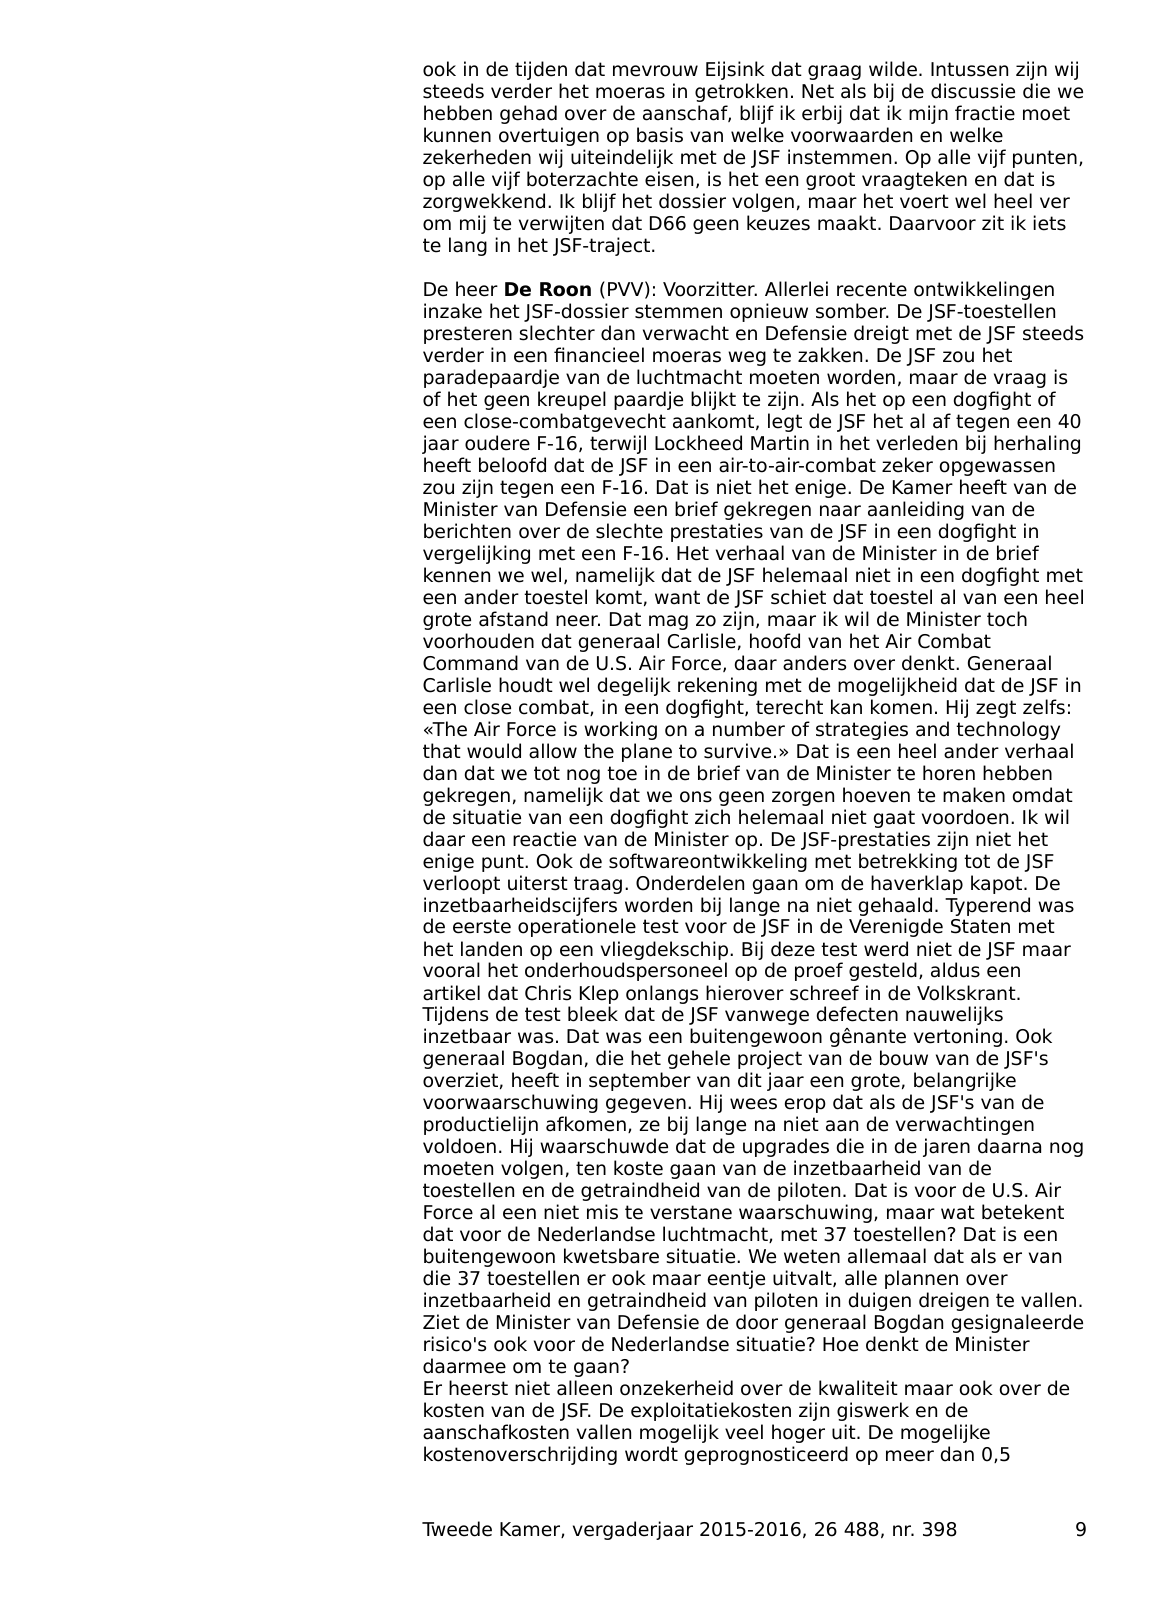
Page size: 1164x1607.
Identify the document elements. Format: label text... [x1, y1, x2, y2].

text ook in de tijden dat mevrouw Eijsink dat graag wilde. Intussen zijn wij steeds verder het moeras in getrokken. Net als bij de discussie die we hebben gehad over de aanschaf, blijf ik erbij dat ik mijn fractie moet kunnen overtuigen op basis van welke voorwaarden en welke zekerheden wij uiteindelijk met de JSF instemmen. Op alle vijf punten, op alle vijf boterzachte eisen, is het een groot vraagteken en dat is zorgwekkend. Ik blijf het dossier volgen, maar het voert wel heel ver om mij te verwijten dat D66 geen keuzes maakt. Daarvoor zit ik iets te lang in het JSF-traject. [422, 59, 1087, 257]
text De heer De Roon (PVV): Voorzitter. Allerlei recente ontwikkelingen inzake het JSF-dossier stemmen opnieuw somber. De JSF-toestellen presteren slechter dan verwacht en Defensie dreigt met de JSF steeds verder in een financieel moeras weg te zakken. De JSF zou het paradepaardje van de luchtmacht moeten worden, maar de vraag is of het geen kreupel paardje blijkt te zijn. Als het op een dogfight of een close-combatgevecht aankomt, legt de JSF het al af tegen een 40 jaar oudere F-16, terwijl Lockheed Martin in het verleden bij herhaling heeft beloofd dat de JSF in een air-to-air-combat zeker opgewassen zou zijn tegen een F-16. Dat is niet het enige. De Kamer heeft van de Minister van Defensie een brief gekregen naar aanleiding van de berichten over de slechte prestaties van de JSF in een dogfight in vergelijking met een F-16. Het verhaal van de Minister in de brief kennen we wel, namelijk dat de JSF helemaal niet in een dogfight met een ander toestel komt, want de JSF schiet dat toestel al van een heel grote afstand neer. Dat mag zo zijn, maar ik wil de Minister toch voorhouden dat generaal Carlisle, hoofd van het Air Combat Command van de U.S. Air Force, daar anders over denkt. Generaal Carlisle houdt wel degelijk rekening met de mogelijkheid dat de JSF in een close combat, in een dogfight, terecht kan komen. Hij zegt zelfs: «The Air Force is working on a number of strategies and technology that would allow the plane to survive.» Dat is een heel ander verhaal dan dat we tot nog toe in de brief van de Minister te horen hebben gekregen, namelijk dat we ons geen zorgen hoeven te maken omdat de situatie van een dogfight zich helemaal niet gaat voordoen. Ik wil daar een reactie van de Minister op. De JSF-prestaties zijn niet het enige punt. Ook de softwareontwikkeling met betrekking tot de JSF verloopt uiterst traag. Onderdelen gaan om de haverklap kapot. De inzetbaarheidscijfers worden bij lange na niet gehaald. Typerend was de eerste operationele test voor de JSF in de Verenigde Staten met het landen op een vliegdekschip. Bij deze test werd niet de JSF maar vooral het onderhoudspersoneel op de proef gesteld, aldus een artikel dat Chris Klep onlangs hierover schreef in de Volkskrant. Tijdens de test bleek dat de JSF vanwege defecten nauwelijks inzetbaar was. Dat was een buitengewoon gênante vertoning. Ook generaal Bogdan, die het gehele project van de bouw van de JSF's overziet, heeft in september van dit jaar een grote, belangrijke voorwaarschuwing gegeven. Hij wees erop dat als de JSF's van de productielijn afkomen, ze bij lange na niet aan de verwachtingen voldoen. Hij waarschuwde dat de upgrades die in de jaren daarna nog moeten volgen, ten koste gaan van de inzetbaarheid van de toestellen en de getraindheid van de piloten. Dat is voor de U.S. Air Force al een niet mis te verstane waarschuwing, maar wat betekent dat voor de Nederlandse luchtmacht, met 37 toestellen? Dat is een buitengewoon kwetsbare situatie. We weten allemaal dat als er van die 37 toestellen er ook maar eentje uitvalt, alle plannen over inzetbaarheid en getraindheid van piloten in duigen dreigen te vallen. Ziet de Minister van Defensie de door generaal Bogdan gesignaleerde risico's ook voor de Nederlandse situatie? Hoe denkt de Minister daarmee om te gaan? [422, 279, 1087, 1378]
text Er heerst niet alleen onzekerheid over de kwaliteit maar ook over de kosten van de JSF. De exploitatiekosten zijn giswerk en de aanschafkosten vallen mogelijk veel hoger uit. De mogelijke kostenoverschrijding wordt geprognosticeerd op meer dan 0,5 [422, 1378, 1087, 1466]
